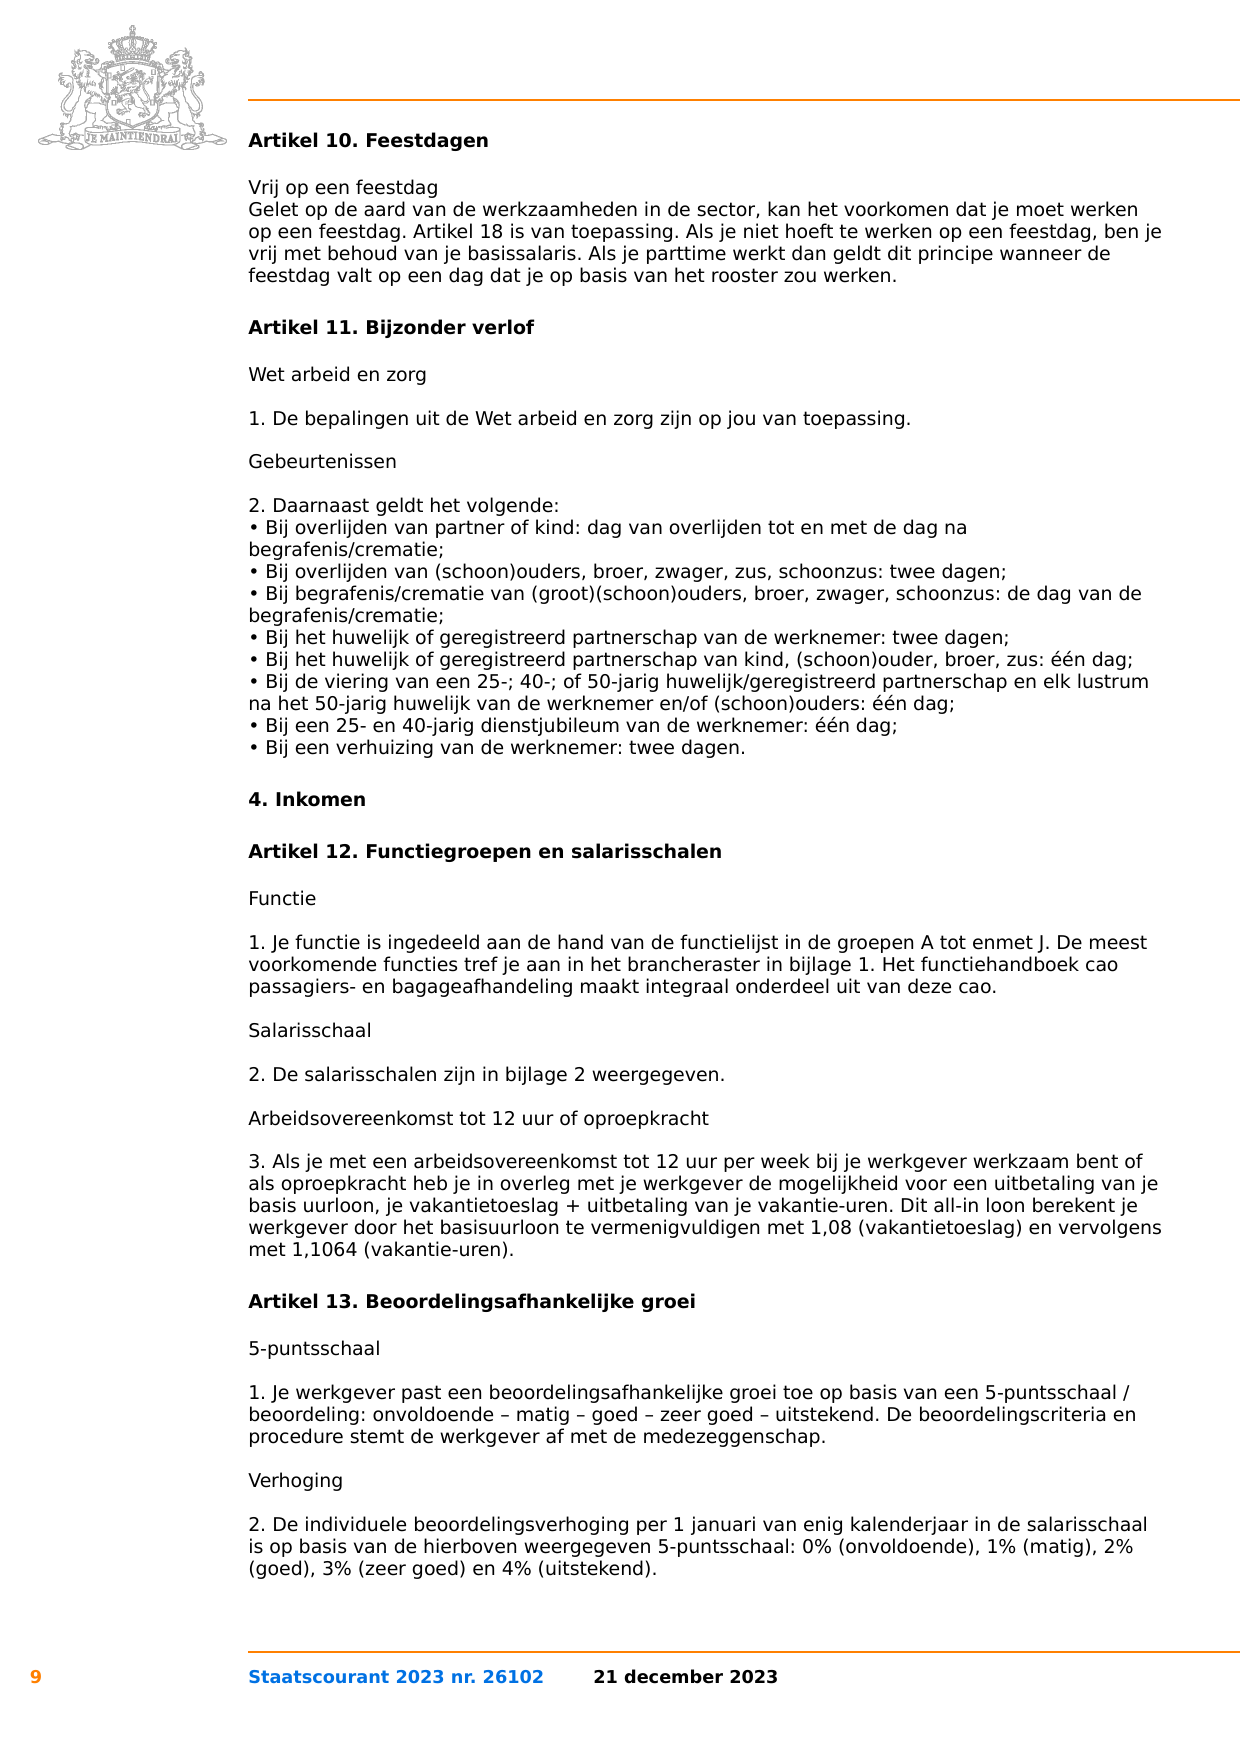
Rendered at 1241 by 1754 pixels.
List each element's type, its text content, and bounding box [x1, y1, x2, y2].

text • Bij overlijden van partner of kind: dag van overlijden tot en met de dag na begrafenis/crematie; [248, 517, 1163, 561]
text • Bij de viering van een 25-; 40-; of 50-jarig huwelijk/geregistreerd partnerschap en elk lustrum na het 50-jarig huwelijk van de werknemer en/of (schoon)ouders: één dag; [248, 671, 1163, 715]
text 1. De bepalingen uit de Wet arbeid en zorg zijn op jou van toepassing. [248, 408, 1163, 429]
text 1. Je functie is ingedeeld aan de hand van de functielijst in de groepen A tot enmet J. De meest voorkomende functies tref je aan in het brancheraster in bijlage 1. Het functiehandboek cao passagiers- en bagageafhandeling maakt integraal onderdeel uit van deze cao. [248, 932, 1163, 998]
subtitle 4. Inkomen [248, 789, 1163, 811]
text • Bij begrafenis/crematie van (groot)(schoon)ouders, broer, zwager, schoonzus: de dag van de begrafenis/crematie; [248, 583, 1163, 627]
text 2. Daarnaast geldt het volgende: [248, 495, 1163, 517]
text Gelet op de aard van de werkzaamheden in de sector, kan het voorkomen dat je moet werken op een feestdag. Artikel 18 is van toepassing. Als je niet hoeft te werken op een feestdag, ben je vrij met behoud van je basissalaris. Als je parttime werkt dan geldt dit principe wanneer de feestdag valt op een dag dat je op basis van het rooster zou werken. [248, 199, 1163, 287]
subtitle Artikel 11. Bijzonder verlof [248, 317, 1163, 339]
subtitle Artikel 12. Functiegroepen en salarisschalen [248, 841, 1163, 863]
text 3. Als je met een arbeidsovereenkomst tot 12 uur per week bij je werkgever werkzaam bent of als oproepkracht heb je in overleg met je werkgever de mogelijkheid voor een uitbetaling van je basis uurloon, je vakantietoeslag + uitbetaling van je vakantie-uren. Dit all-in loon berekent je werkgever door het basisuurloon te vermenigvuldigen met 1,08 (vakantietoeslag) en vervolgens met 1,1064 (vakantie-uren). [248, 1151, 1163, 1261]
text • Bij het huwelijk of geregistreerd partnerschap van de werknemer: twee dagen; [248, 627, 1163, 649]
subtitle 5-puntsschaal [248, 1338, 1163, 1360]
subtitle Artikel 10. Feestdagen [248, 130, 1163, 152]
subtitle Gebeurtenissen [248, 451, 1163, 473]
text 2. De individuele beoordelingsverhoging per 1 januari van enig kalenderjaar in de salarisschaal is op basis van de hierboven weergegeven 5-puntsschaal: 0% (onvoldoende), 1% (matig), 2% (goed), 3% (zeer goed) en 4% (uitstekend). [248, 1514, 1163, 1579]
text 2. De salarisschalen zijn in bijlage 2 weergegeven. [248, 1063, 1163, 1086]
subtitle Salarisschaal [248, 1020, 1163, 1042]
text • Bij het huwelijk of geregistreerd partnerschap van kind, (schoon)ouder, broer, zus: één dag; [248, 649, 1163, 671]
subtitle Verhoging [248, 1470, 1163, 1492]
text 1. Je werkgever past een beoordelingsafhankelijke groei toe op basis van een 5-puntsschaal / beoordeling: onvoldoende – matig – goed – zeer goed – uitstekend. De beoordelingscriteria en procedure stemt de werkgever af met de medezeggenschap. [248, 1382, 1163, 1448]
text • Bij een verhuizing van de werknemer: twee dagen. [248, 737, 1163, 759]
subtitle Functie [248, 888, 1163, 910]
subtitle Vrij op een feestdag [248, 177, 1163, 199]
picture [38, 25, 227, 150]
text • Bij overlijden van (schoon)ouders, broer, zwager, zus, schoonzus: twee dagen; [248, 561, 1163, 583]
subtitle Arbeidsovereenkomst tot 12 uur of oproepkracht [248, 1107, 1163, 1129]
subtitle Wet arbeid en zorg [248, 364, 1163, 386]
subtitle Artikel 13. Beoordelingsafhankelijke groei [248, 1291, 1163, 1313]
text • Bij een 25- en 40-jarig dienstjubileum van de werknemer: één dag; [248, 715, 1163, 737]
